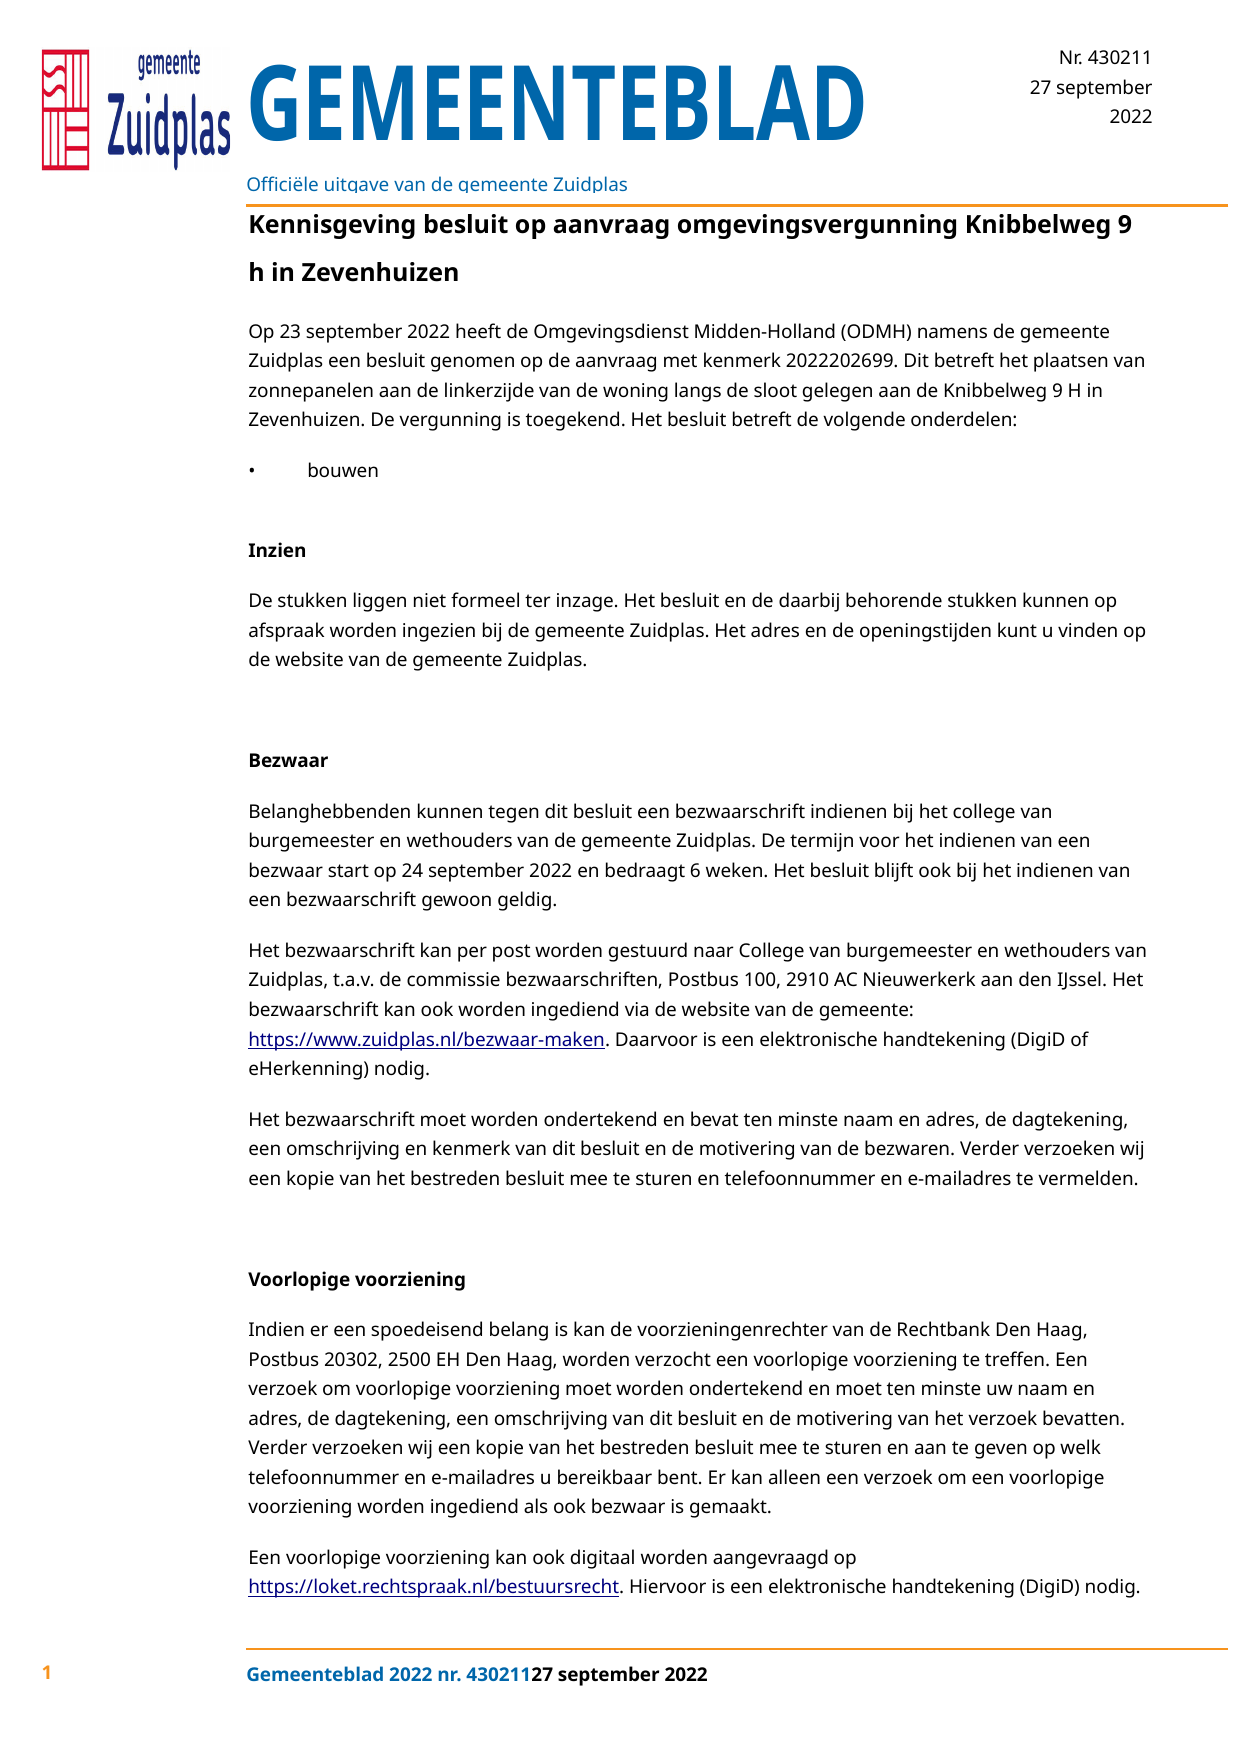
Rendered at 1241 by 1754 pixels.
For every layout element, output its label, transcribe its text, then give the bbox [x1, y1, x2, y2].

text Voorlopige voorziening [248, 1266, 1152, 1292]
list bouwen [248, 457, 1152, 483]
text Het bezwaarschrift moet worden ondertekend en bevat ten minste naam en adres, de dagtekening, een omschrijving en kenmerk van dit besluit en de motivering van de bezwaren. Verder verzoeken wij een kopie van het bestreden besluit mee te sturen en telefoonnummer en e-mailadres te vermelden. [248, 1106, 1152, 1191]
text Een voorlopige voorziening kan ook digitaal worden aangevraagd op https://loket.rechtspraak.nl/bestuursrecht. Hiervoor is een elektronische handtekening (DigiD) nodig. [248, 1544, 1152, 1599]
text Bezwaar [248, 747, 1152, 773]
picture [41, 47, 231, 172]
text Inzien [248, 537, 1152, 563]
text Indien er een spoedeisend belang is kan de voorzieningenrechter van de Rechtbank Den Haag, Postbus 20302, 2500 EH Den Haag, worden verzocht een voorlopige voorziening te treffen. Een verzoek om voorlopige voorziening moet worden ondertekend en moet ten minste uw naam en adres, de dagtekening, een omschrijving van dit besluit en de motivering van het verzoek bevatten. Verder verzoeken wij een kopie van het bestreden besluit mee te sturen en aan te geven op welk telefoonnummer en e-mailadres u bereikbaar bent. Er kan alleen een verzoek om een voorlopige voorziening worden ingediend als ook bezwaar is gemaakt. [248, 1316, 1152, 1519]
text Belanghebbenden kunnen tegen dit besluit een bezwaarschrift indienen bij het college van burgemeester en wethouders van de gemeente Zuidplas. De termijn voor het indienen van een bezwaar start op 24 september 2022 en bedraagt 6 weken. Het besluit blijft ook bij het indienen van een bezwaarschrift gewoon geldig. [248, 798, 1152, 912]
text Op 23 september 2022 heeft de Omgevingsdienst Midden-Holland (ODMH) namens de gemeente Zuidplas een besluit genomen op de aanvraag met kenmerk 2022202699. Dit betreft het plaatsen van zonnepanelen aan de linkerzijde van de woning langs de sloot gelegen aan de Knibbelweg 9 H in Zevenhuizen. De vergunning is toegekend. Het besluit betreft de volgende onderdelen: [248, 318, 1152, 432]
text Kennisgeving besluit op aanvraag omgevingsvergunning Knibbelweg 9 h in Zevenhuizen [248, 207, 1152, 288]
text Het bezwaarschrift kan per post worden gestuurd naar College van burgemeester en wethouders van Zuidplas, t.a.v. de commissie bezwaarschriften, Postbus 100, 2910 AC Nieuwerkerk aan den IJssel. Het bezwaarschrift kan ook worden ingediend via de website van de gemeente: https://www.zuidplas.nl/bezwaar-maken. Daarvoor is een elektronische handtekening (DigiD of eHerkenning) nodig. [248, 937, 1152, 1081]
text De stukken liggen niet formeel ter inzage. Het besluit en de daarbij behorende stukken kunnen op afspraak worden ingezien bij de gemeente Zuidplas. Het adres en de openingstijden kunt u vinden op de website van de gemeente Zuidplas. [248, 587, 1152, 672]
